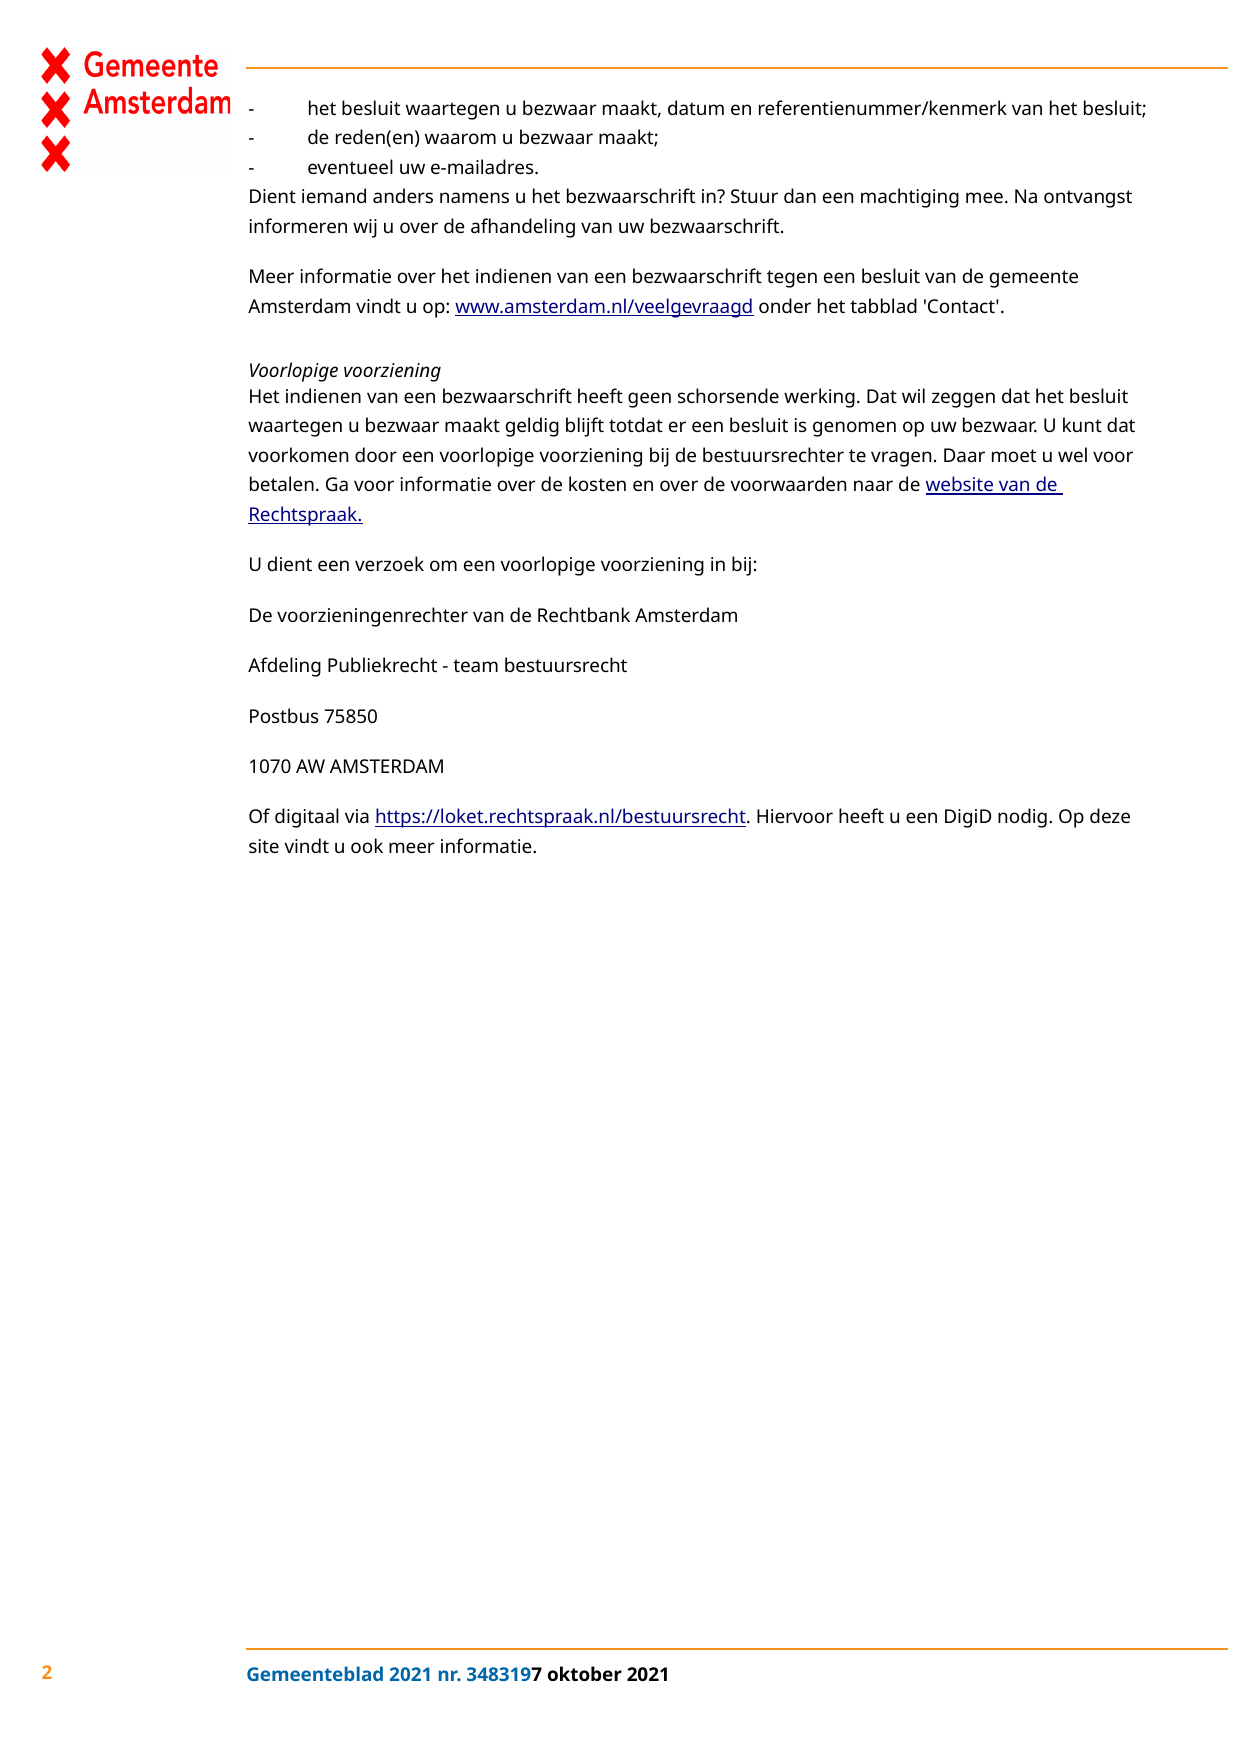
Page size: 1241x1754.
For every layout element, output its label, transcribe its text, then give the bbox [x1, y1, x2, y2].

list het besluit waartegen u bezwaar maakt, datum en referentienummer/kenmerk van het besluit; [248, 95, 1152, 121]
text Dient iemand anders namens u het bezwaarschrift in? Stuur dan een machtiging mee. Na ontvangst informeren wij u over de afhandeling van uw bezwaarschrift. [248, 183, 1152, 239]
picture [41, 47, 231, 172]
text U dient een verzoek om een voorlopige voorziening in bij: [248, 552, 1152, 577]
list de reden(en) waarom u bezwaar maakt; [248, 124, 1152, 150]
text 1070 AW AMSTERDAM [248, 753, 1152, 779]
text De voorzieningenrechter van de Rechtbank Amsterdam [248, 602, 1152, 628]
text Meer informatie over het indienen van een bezwaarschrift tegen een besluit van de gemeente Amsterdam vindt u op: www.amsterdam.nl/veelgevraagd onder het tabblad 'Contact'. [248, 263, 1152, 319]
text Het indienen van een bezwaarschrift heeft geen schorsende werking. Dat wil zeggen dat het besluit waartegen u bezwaar maakt geldig blijft totdat er een besluit is genomen op uw bezwaar. U kunt dat voorkomen door een voorlopige voorziening bij de bestuursrechter te vragen. Daar moet u wel voor betalen. Ga voor informatie over de kosten en over de voorwaarden naar de website van de Rechtspraak. [248, 383, 1152, 527]
text Voorlopige voorziening [248, 357, 1152, 383]
list eventueel uw e-mailadres. [248, 154, 1152, 180]
text Of digitaal via https://loket.rechtspraak.nl/bestuursrecht. Hiervoor heeft u een DigiD nodig. Op deze site vindt u ook meer informatie. [248, 804, 1152, 859]
text Afdeling Publiekrecht - team bestuursrecht [248, 652, 1152, 678]
text Postbus 75850 [248, 703, 1152, 728]
